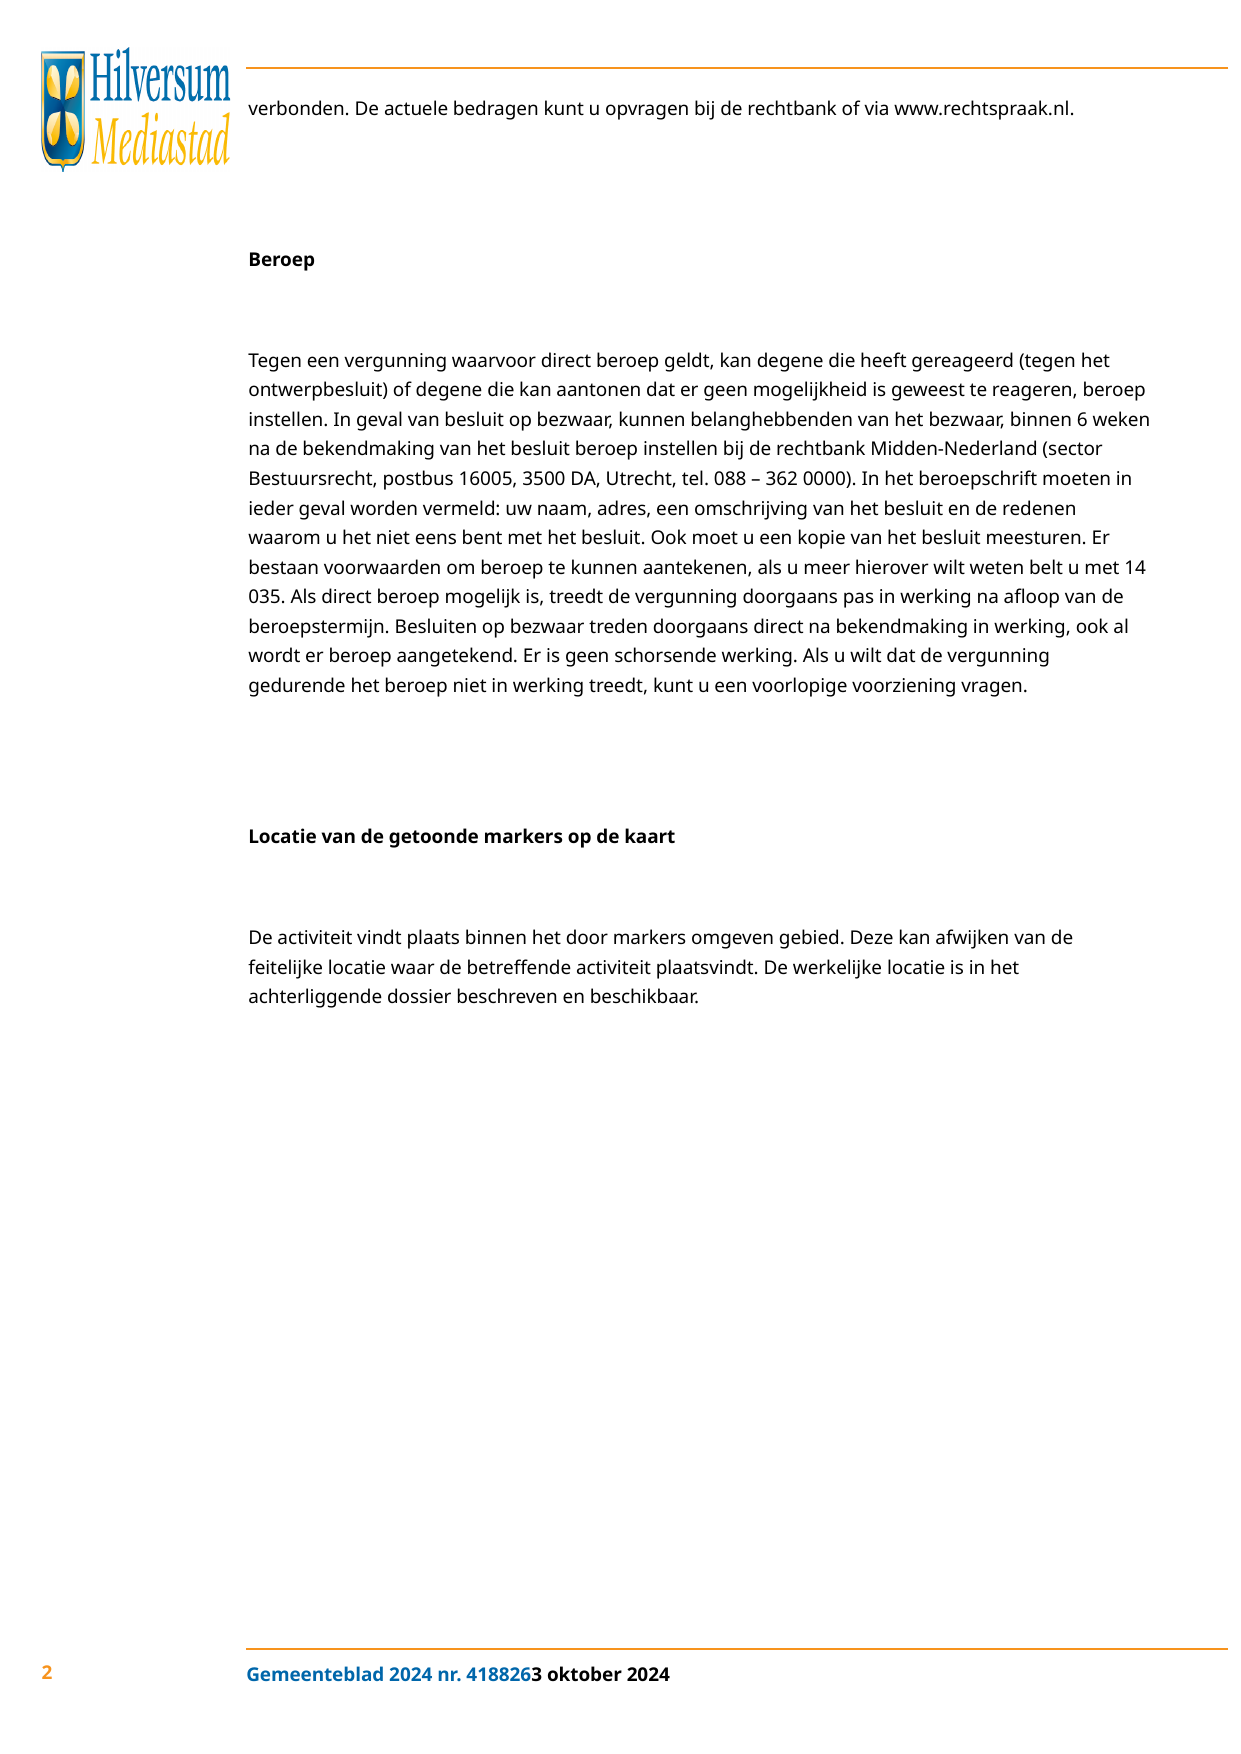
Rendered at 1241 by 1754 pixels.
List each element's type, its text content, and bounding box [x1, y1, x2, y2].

text verbonden. De actuele bedragen kunt u opvragen bij de rechtbank of via www.rechtspraak.nl. [248, 95, 1152, 121]
text De activiteit vindt plaats binnen het door markers omgeven gebied. Deze kan afwijken van de feitelijke locatie waar de betreffende activiteit plaatsvindt. De werkelijke locatie is in het achterliggende dossier beschreven en beschikbaar. [248, 924, 1152, 1009]
text Locatie van de getoonde markers op de kaart [248, 823, 1152, 849]
text Tegen een vergunning waarvoor direct beroep geldt, kan degene die heeft gereageerd (tegen het ontwerpbesluit) of degene die kan aantonen dat er geen mogelijkheid is geweest te reageren, beroep instellen. In geval van besluit op bezwaar, kunnen belanghebbenden van het bezwaar, binnen 6 weken na de bekendmaking van het besluit beroep instellen bij de rechtbank Midden-Nederland (sector Bestuursrecht, postbus 16005, 3500 DA, Utrecht, tel. 088 – 362 0000). In het beroepschrift moeten in ieder geval worden vermeld: uw naam, adres, een omschrijving van het besluit en de redenen waarom u het niet eens bent met het besluit. Ook moet u een kopie van het besluit meesturen. Er bestaan voorwaarden om beroep te kunnen aantekenen, als u meer hierover wilt weten belt u met 14 035. Als direct beroep mogelijk is, treedt de vergunning doorgaans pas in werking na afloop van de beroepstermijn. Besluiten op bezwaar treden doorgaans direct na bekendmaking in werking, ook al wordt er beroep aangetekend. Er is geen schorsende werking. Als u wilt dat de vergunning gedurende het beroep niet in werking treedt, kunt u een voorlopige voorziening vragen. [248, 347, 1152, 698]
picture [41, 47, 231, 172]
text Beroep [248, 246, 1152, 272]
